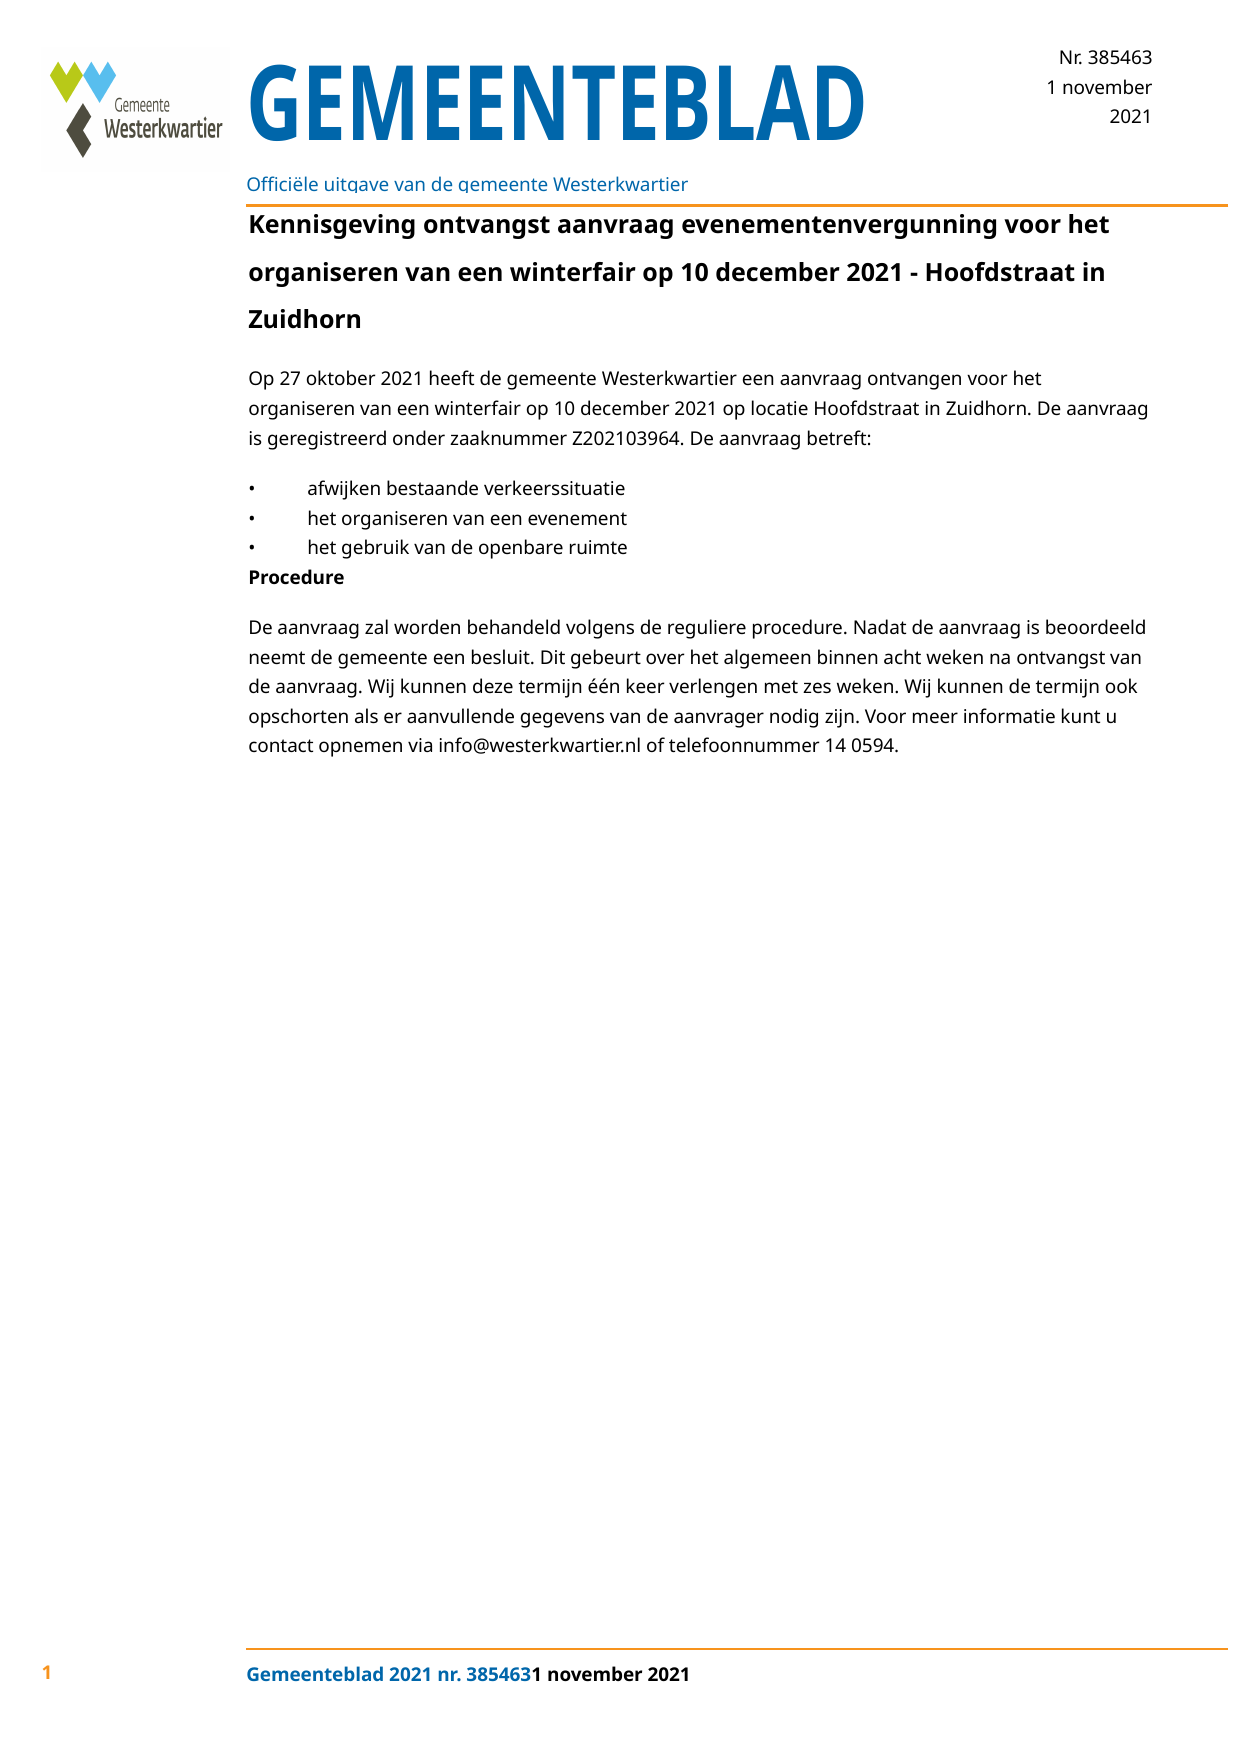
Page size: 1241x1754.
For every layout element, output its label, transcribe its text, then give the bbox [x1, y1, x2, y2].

list het organiseren van een evenement [248, 505, 1152, 530]
text Op 27 oktober 2021 heeft de gemeente Westerkwartier een aanvraag ontvangen voor het organiseren van een winterfair op 10 december 2021 op locatie Hoofdstraat in Zuidhorn. De aanvraag is geregistreerd onder zaaknummer Z202103964. De aanvraag betreft: [248, 366, 1152, 450]
picture [41, 47, 231, 172]
list afwijken bestaande verkeerssituatie [248, 475, 1152, 501]
text De aanvraag zal worden behandeld volgens de reguliere procedure. Nadat de aanvraag is beoordeeld neemt de gemeente een besluit. Dit gebeurt over het algemeen binnen acht weken na ontvangst van de aanvraag. Wij kunnen deze termijn één keer verlengen met zes weken. Wij kunnen de termijn ook opschorten als er aanvullende gegevens van de aanvrager nodig zijn. Voor meer informatie kunt u contact opnemen via info@westerkwartier.nl of telefoonnummer 14 0594. [248, 614, 1152, 758]
text Procedure [248, 564, 1152, 589]
list het gebruik van de openbare ruimte [248, 534, 1152, 560]
text Kennisgeving ontvangst aanvraag evenementenvergunning voor het organiseren van een winterfair op 10 december 2021 - Hoofdstraat in Zuidhorn [248, 207, 1152, 336]
